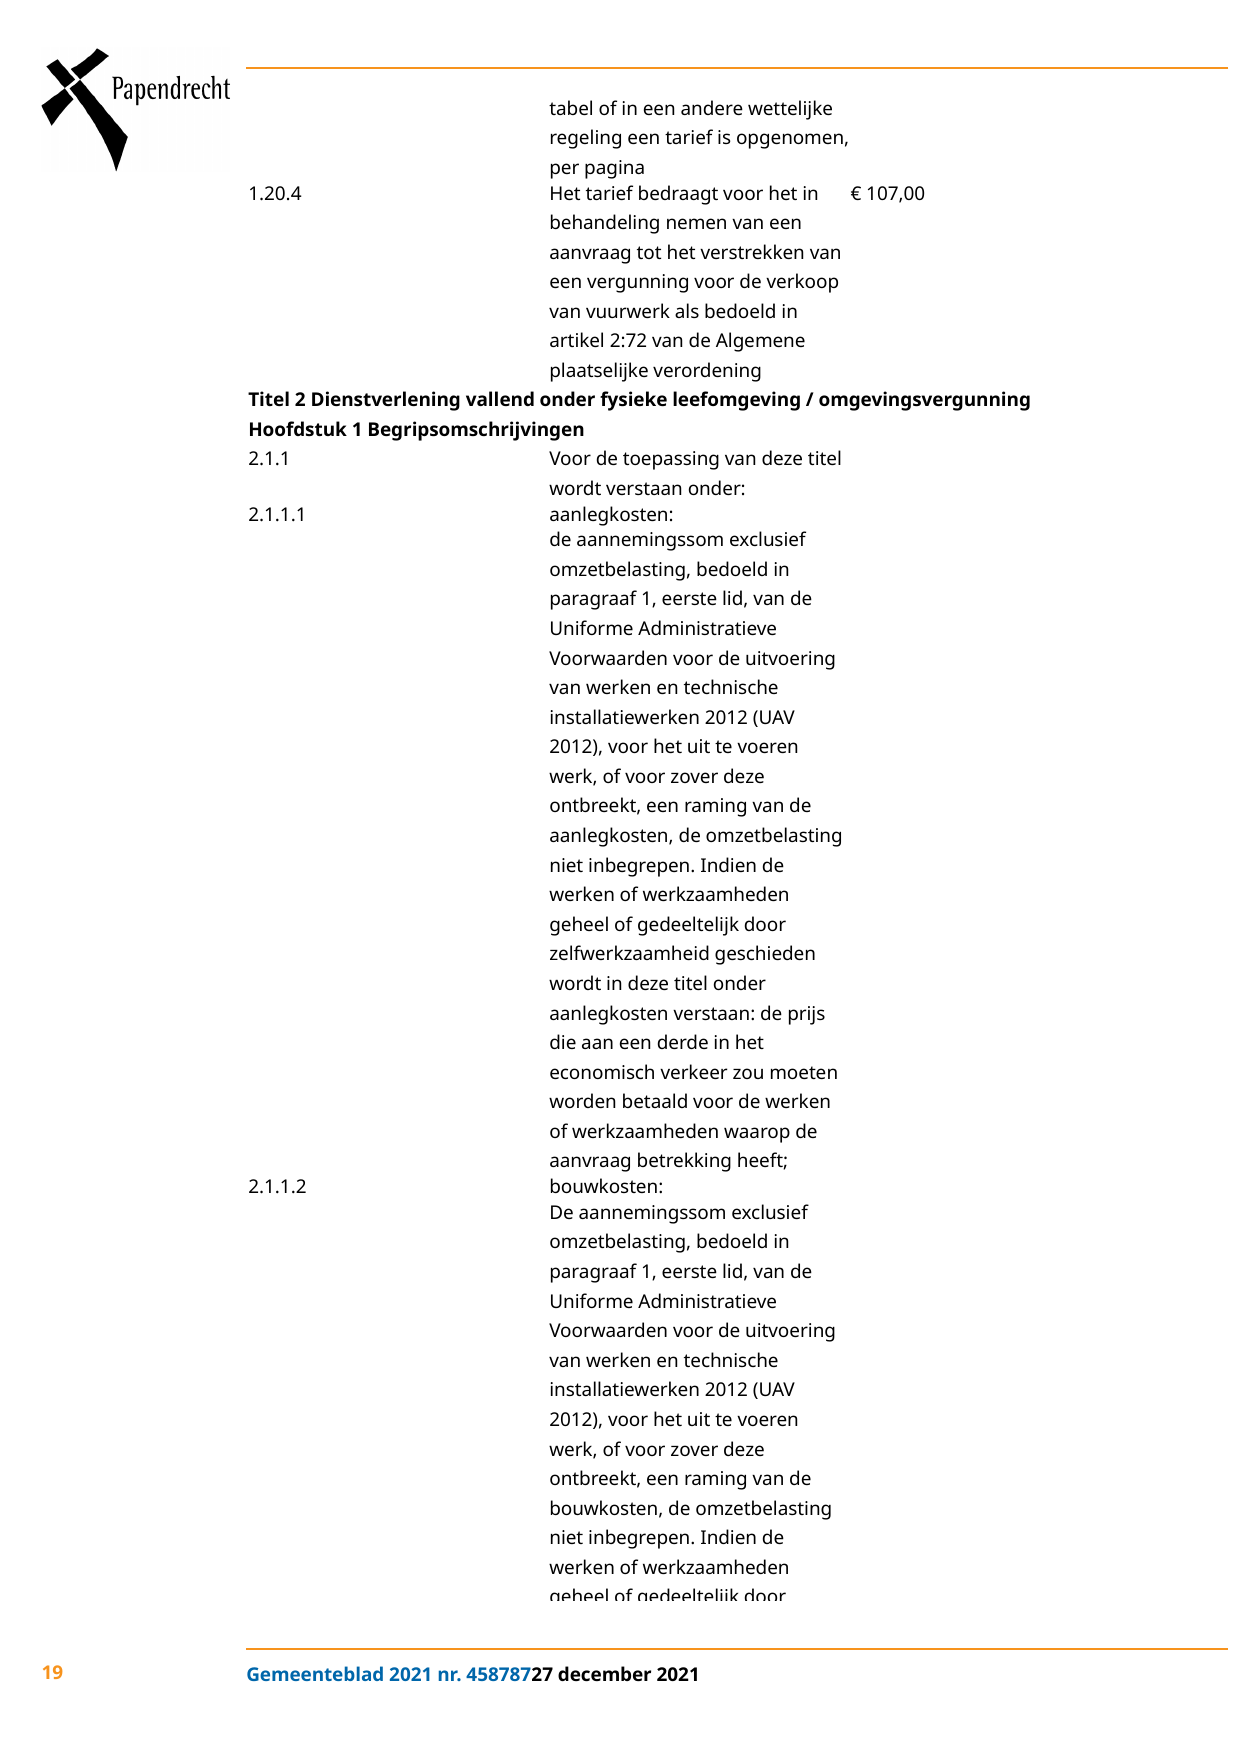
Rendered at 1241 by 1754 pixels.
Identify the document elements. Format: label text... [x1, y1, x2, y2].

table_cell [248, 95, 549, 180]
table_header [850, 445, 1152, 501]
table_header 2.1.1 [248, 445, 549, 501]
table_cell [850, 95, 1152, 180]
table_cell [850, 1174, 1152, 1199]
table_cell de aannemingssom exclusief omzetbelasting, bedoeld in paragraaf 1, eerste lid, van de Uniforme Administratieve Voorwaarden voor de uitvoering van werken en technische installatiewerken 2012 (UAV 2012), voor het uit te voeren werk, of voor zover deze ontbreekt, een raming van de aanlegkosten, de omzetbelasting niet inbegrepen. Indien de werken of werkzaamheden geheel of gedeeltelijk door zelfwerkzaamheid geschieden wordt in deze titel onder aanlegkosten verstaan: de prijs die aan een derde in het economisch verkeer zou moeten worden betaald voor de werken of werkzaamheden waarop de aanvraag betrekking heeft; [549, 526, 850, 1173]
table_cell 2.1.1.2 [248, 1174, 549, 1199]
table_cell aanlegkosten: [549, 501, 850, 526]
table_cell [850, 526, 1152, 1173]
table_cell Het tarief bedraagt voor het in behandeling nemen van een aanvraag tot het verstrekken van een vergunning voor de verkoop van vuurwerk als bedoeld in artikel 2:72 van de Algemene plaatselijke verordening [549, 180, 850, 383]
table_cell [850, 501, 1152, 526]
table_cell [248, 526, 549, 1173]
table_cell De aannemingssom exclusief omzetbelasting, bedoeld in paragraaf 1, eerste lid, van de Uniforme Administratieve Voorwaarden voor de uitvoering van werken en technische installatiewerken 2012 (UAV 2012), voor het uit te voeren werk, of voor zover deze ontbreekt, een raming van de bouwkosten, de omzetbelasting niet inbegrepen. Indien de werken of werkzaamheden geheel of gedeeltelijk door [549, 1199, 850, 1601]
text Titel 2 Dienstverlening vallend onder fysieke leefomgeving / omgevingsvergunning [248, 386, 1152, 412]
table_header Voor de toepassing van deze titel wordt verstaan onder: [549, 445, 850, 501]
table_cell bouwkosten: [549, 1174, 850, 1199]
picture [41, 47, 231, 172]
table_cell 1.20.4 [248, 180, 549, 383]
table_cell [850, 1199, 1152, 1601]
table_cell [248, 1199, 549, 1601]
table_cell € 107,00 [850, 180, 1152, 383]
table_cell tabel of in een andere wettelijke regeling een tarief is opgenomen, per pagina [549, 95, 850, 180]
table_cell 2.1.1.1 [248, 501, 549, 526]
text Hoofdstuk 1 Begripsomschrijvingen [248, 416, 1152, 441]
